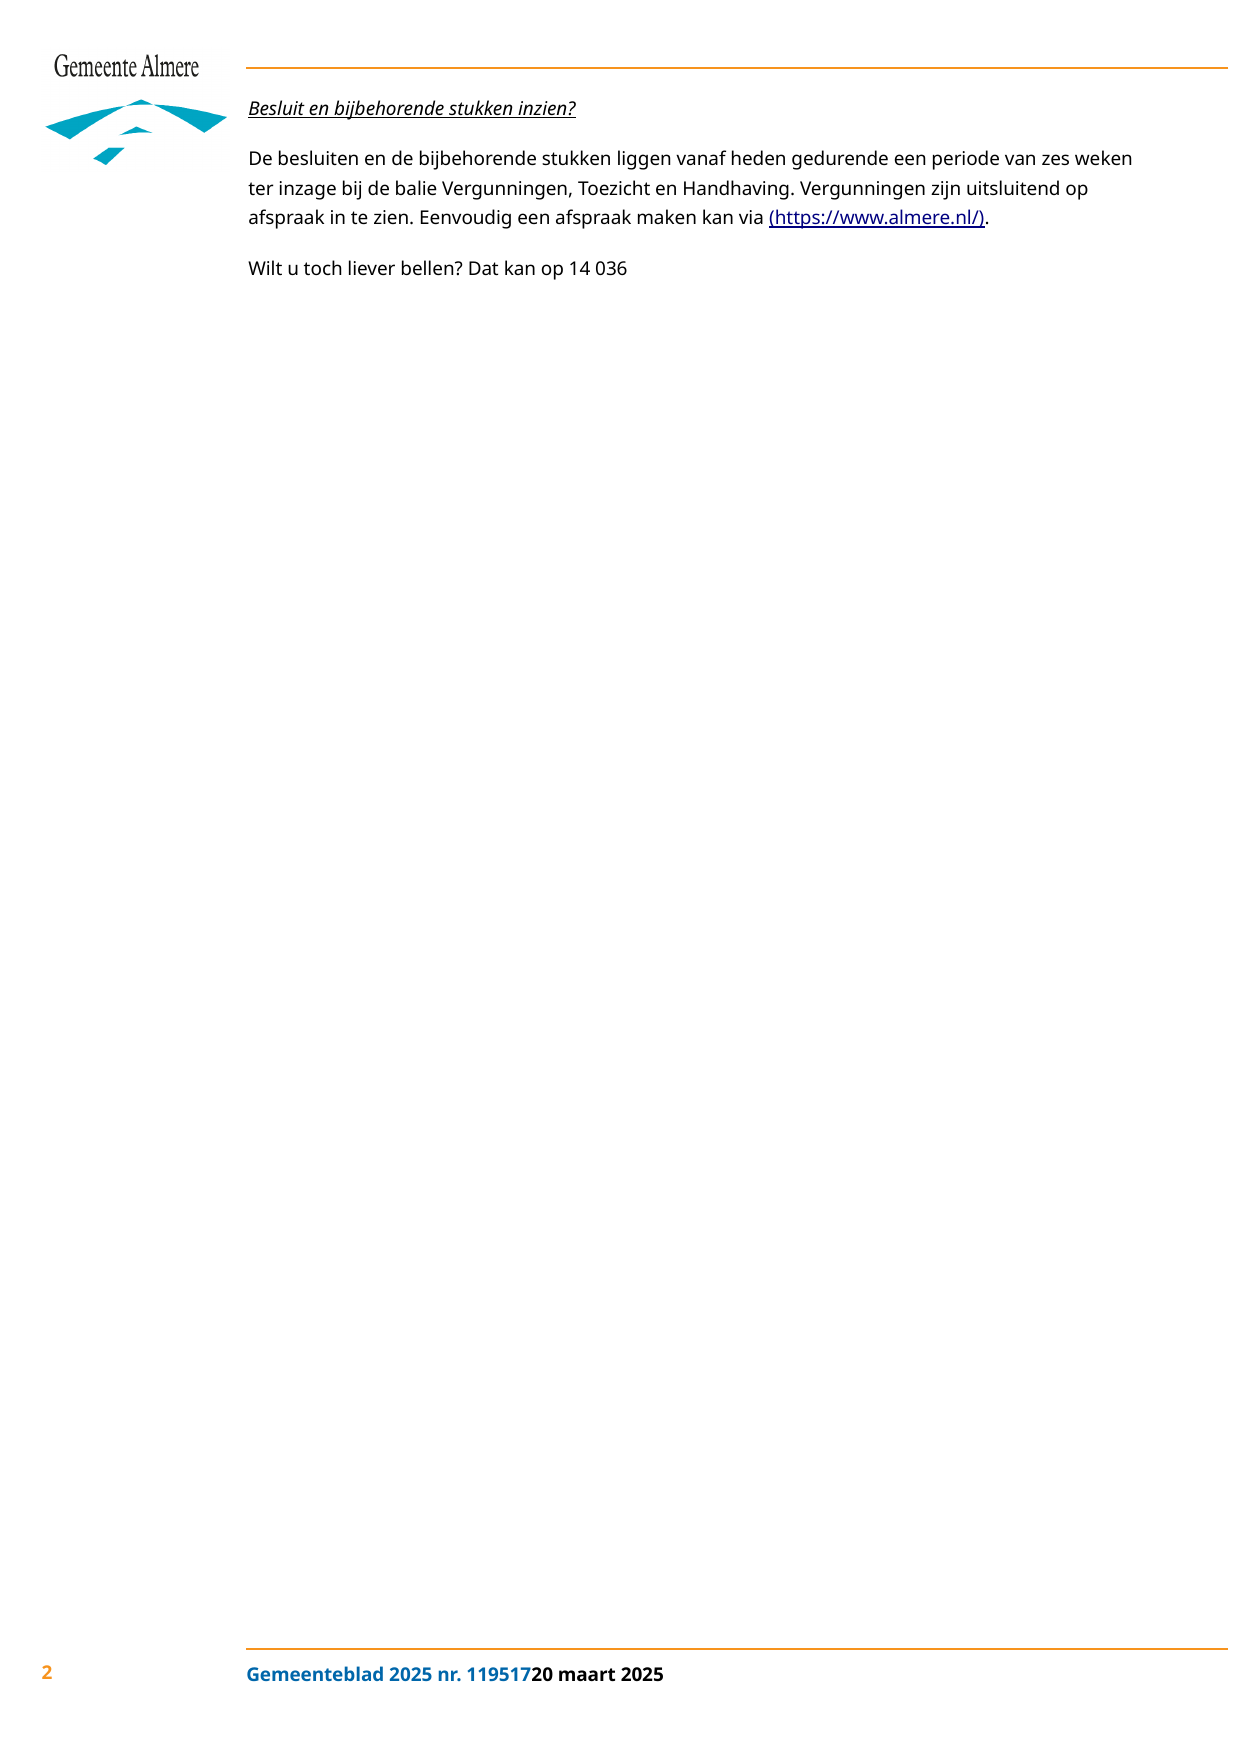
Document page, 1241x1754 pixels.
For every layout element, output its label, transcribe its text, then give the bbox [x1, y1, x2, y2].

text Besluit en bijbehorende stukken inzien? [248, 95, 1152, 121]
text Wilt u toch liever bellen? Dat kan op 14 036 [248, 255, 1152, 281]
picture [41, 47, 231, 172]
text De besluiten en de bijbehorende stukken liggen vanaf heden gedurende een periode van zes weken ter inzage bij de balie Vergunningen, Toezicht en Handhaving. Vergunningen zijn uitsluitend op afspraak in te zien. Eenvoudig een afspraak maken kan via (https://www.almere.nl/). [248, 145, 1152, 230]
